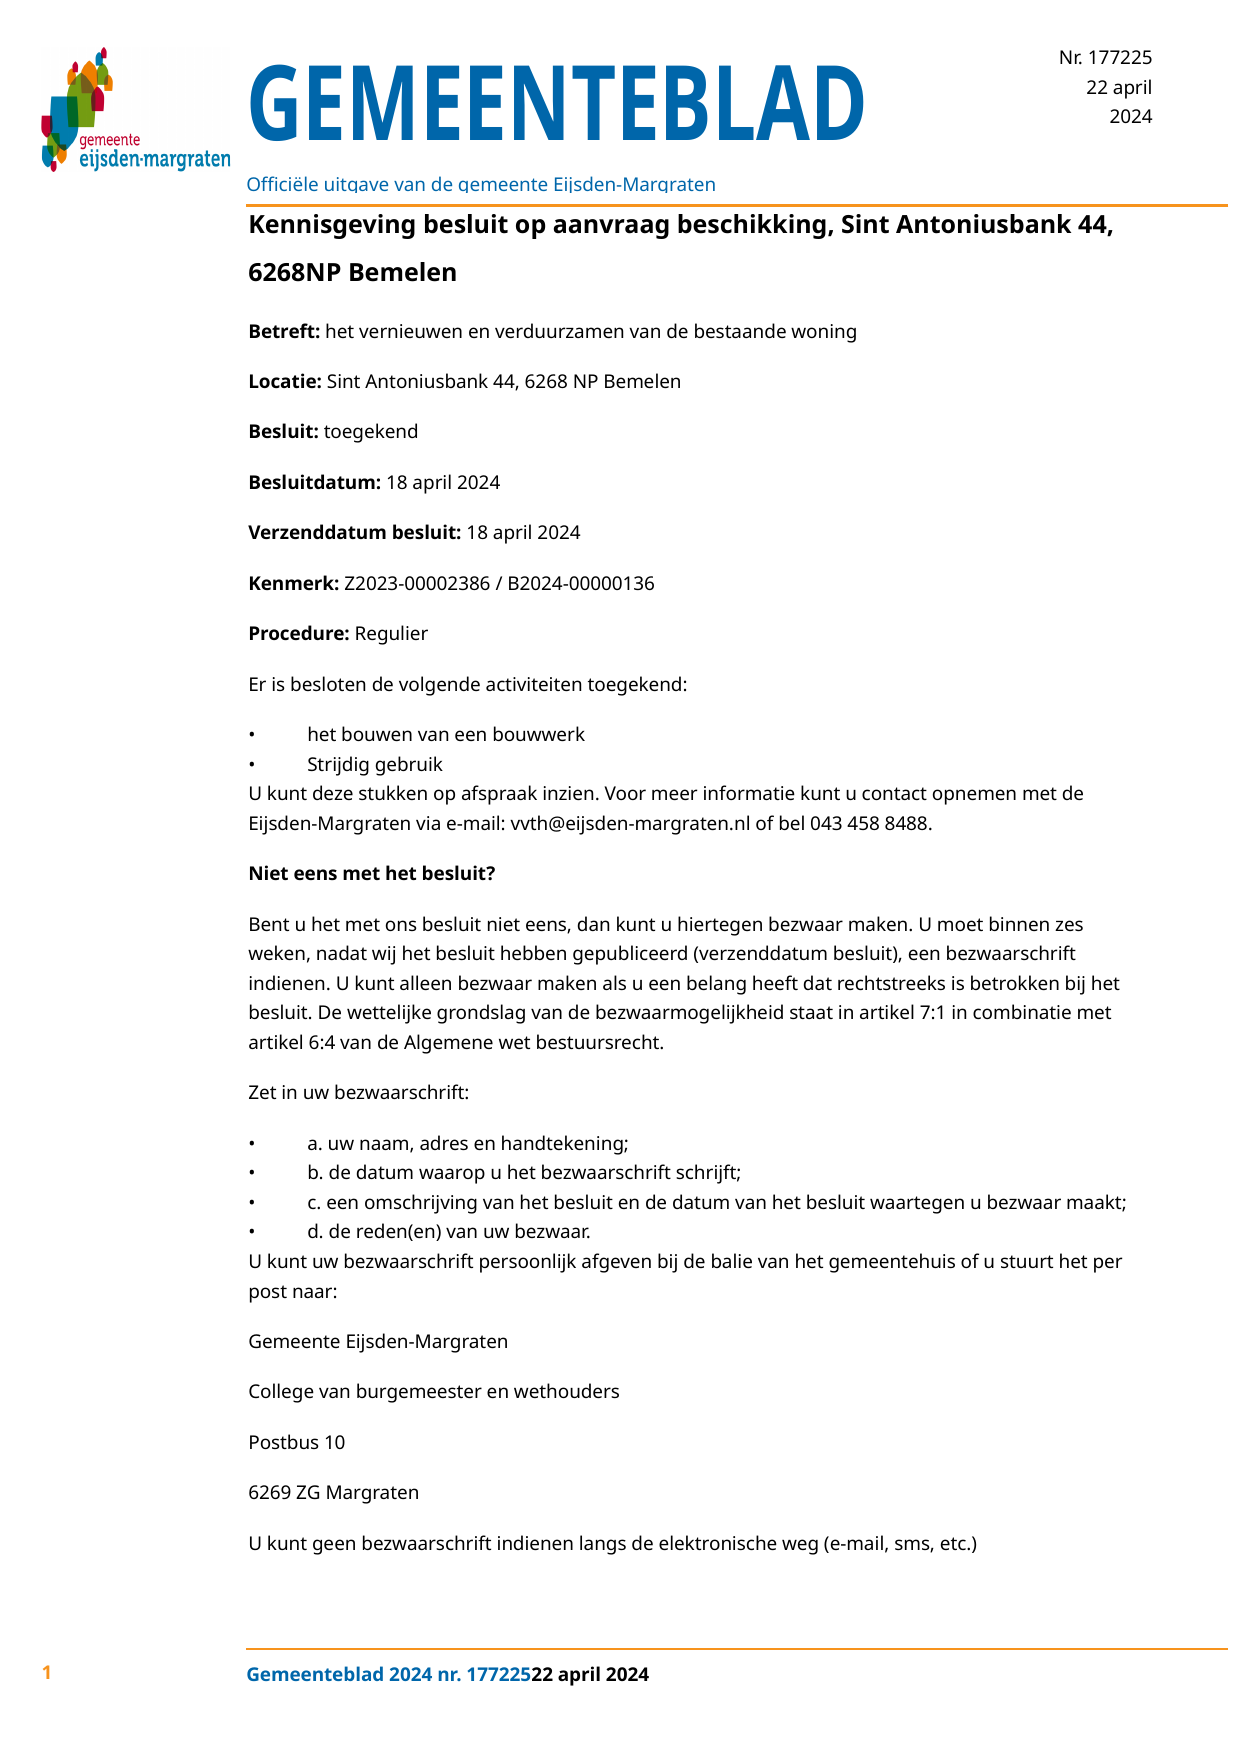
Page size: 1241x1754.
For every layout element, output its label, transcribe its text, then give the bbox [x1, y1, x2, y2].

text Bent u het met ons besluit niet eens, dan kunt u hiertegen bezwaar maken. U moet binnen zes weken, nadat wij het besluit hebben gepubliceerd (verzenddatum besluit), een bezwaarschrift indienen. U kunt alleen bezwaar maken als u een belang heeft dat rechtstreeks is betrokken bij het besluit. De wettelijke grondslag van de bezwaarmogelijkheid staat in artikel 7:1 in combinatie met artikel 6:4 van de Algemene wet bestuursrecht. [248, 911, 1152, 1055]
text Besluitdatum: 18 april 2024 [248, 469, 1152, 495]
list het bouwen van een bouwwerk [248, 721, 1152, 747]
text Zet in uw bezwaarschrift: [248, 1079, 1152, 1105]
text Kenmerk: Z2023-00002386 / B2024-00000136 [248, 570, 1152, 596]
list d. de reden(en) van uw bezwaar. [248, 1219, 1152, 1244]
text Verzenddatum besluit: 18 april 2024 [248, 519, 1152, 545]
text 6269 ZG Margraten [248, 1479, 1152, 1505]
text Gemeente Eijsden-Margraten [248, 1328, 1152, 1354]
text Postbus 10 [248, 1429, 1152, 1455]
text Besluit: toegekend [248, 419, 1152, 444]
text College van burgemeester en wethouders [248, 1379, 1152, 1404]
text U kunt geen bezwaarschrift indienen langs de elektronische weg (e-mail, sms, etc.) [248, 1530, 1152, 1556]
list a. uw naam, adres en handtekening; [248, 1130, 1152, 1156]
picture [41, 47, 231, 172]
text Niet eens met het besluit? [248, 860, 1152, 886]
text Locatie: Sint Antoniusbank 44, 6268 NP Bemelen [248, 368, 1152, 394]
list Strijdig gebruik [248, 751, 1152, 777]
text U kunt uw bezwaarschrift persoonlijk afgeven bij de balie van het gemeentehuis of u stuurt het per post naar: [248, 1248, 1152, 1304]
text Betreft: het vernieuwen en verduurzamen van de bestaande woning [248, 318, 1152, 344]
text Er is besloten de volgende activiteiten toegekend: [248, 671, 1152, 697]
list c. een omschrijving van het besluit en de datum van het besluit waartegen u bezwaar maakt; [248, 1189, 1152, 1215]
text U kunt deze stukken op afspraak inzien. Voor meer informatie kunt u contact opnemen met de Eijsden-Margraten via e-mail: vvth@eijsden-margraten.nl of bel 043 458 8488. [248, 780, 1152, 836]
text Kennisgeving besluit op aanvraag beschikking, Sint Antoniusbank 44, 6268NP Bemelen [248, 207, 1152, 288]
text Procedure: Regulier [248, 620, 1152, 646]
list b. de datum waarop u het bezwaarschrift schrijft; [248, 1159, 1152, 1185]
